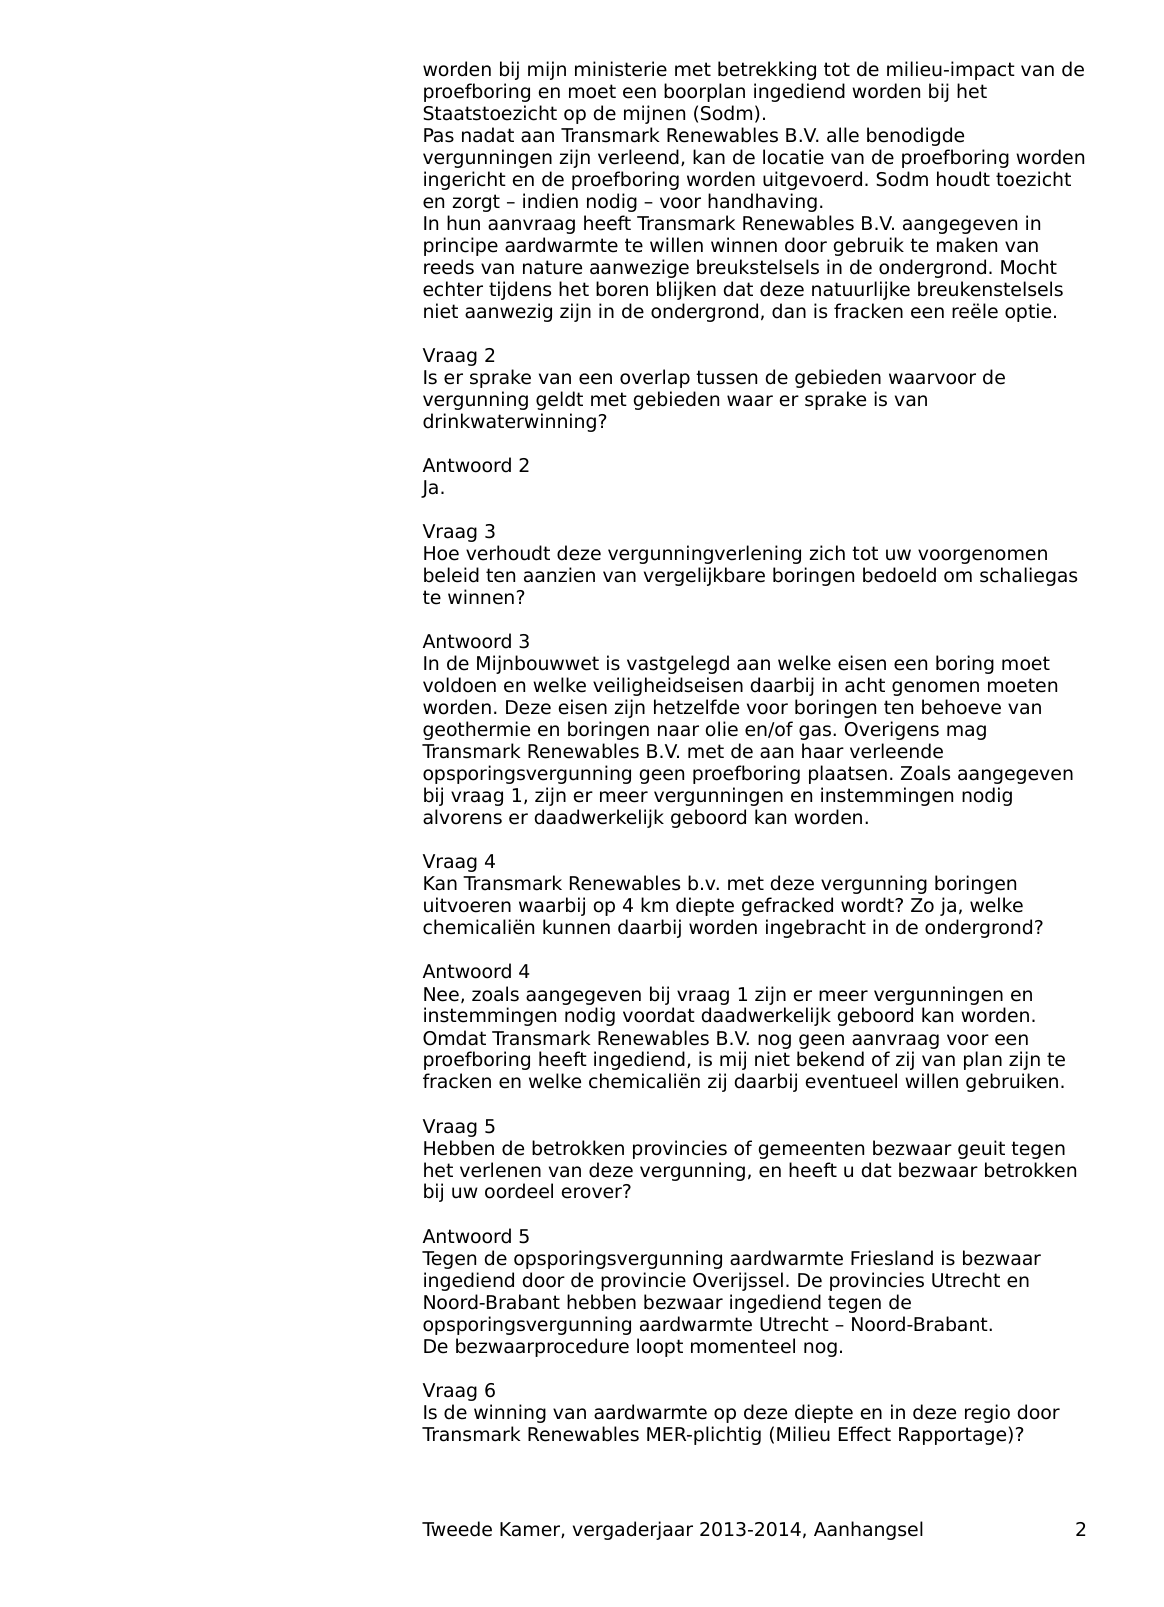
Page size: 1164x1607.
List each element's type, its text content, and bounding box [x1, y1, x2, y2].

text Nee, zoals aangegeven bij vraag 1 zijn er meer vergunningen en instemmingen nodig voordat daadwerkelijk geboord kan worden. [422, 983, 1087, 1027]
text Vraag 6 [422, 1380, 1087, 1402]
text Is de winning van aardwarmte op deze diepte en in deze regio door Transmark Renewables MER-plichtig (Milieu Effect Rapportage)? [422, 1402, 1087, 1446]
text Antwoord 5 [422, 1226, 1087, 1248]
text Pas nadat aan Transmark Renewables B.V. alle benodigde vergunningen zijn verleend, kan de locatie van de proefboring worden ingericht en de proefboring worden uitgevoerd. Sodm houdt toezicht en zorgt – indien nodig – voor handhaving. [422, 125, 1087, 213]
text In de Mijnbouwwet is vastgelegd aan welke eisen een boring moet voldoen en welke veiligheidseisen daarbij in acht genomen moeten worden. Deze eisen zijn hetzelfde voor boringen ten behoeve van geothermie en boringen naar olie en/of gas. Overigens mag Transmark Renewables B.V. met de aan haar verleende opsporingsvergunning geen proefboring plaatsen. Zoals aangegeven bij vraag 1, zijn er meer vergunningen en instemmingen nodig alvorens er daadwerkelijk geboord kan worden. [422, 653, 1087, 829]
text Hebben de betrokken provincies of gemeenten bezwaar geuit tegen het verlenen van deze vergunning, en heeft u dat bezwaar betrokken bij uw oordeel erover? [422, 1137, 1087, 1203]
text De bezwaarprocedure loopt momenteel nog. [422, 1336, 1087, 1357]
text Vraag 4 [422, 851, 1087, 873]
text Hoe verhoudt deze vergunningverlening zich tot uw voorgenomen beleid ten aanzien van vergelijkbare boringen bedoeld om schaliegas te winnen? [422, 543, 1087, 609]
text Antwoord 3 [422, 631, 1087, 653]
text Omdat Transmark Renewables B.V. nog geen aanvraag voor een proefboring heeft ingediend, is mij niet bekend of zij van plan zijn te fracken en welke chemicaliën zij daarbij eventueel willen gebruiken. [422, 1027, 1087, 1093]
text In hun aanvraag heeft Transmark Renewables B.V. aangegeven in principe aardwarmte te willen winnen door gebruik te maken van reeds van nature aanwezige breukstelsels in de ondergrond. Mocht echter tijdens het boren blijken dat deze natuurlijke breukenstelsels niet aanwezig zijn in de ondergrond, dan is fracken een reële optie. [422, 213, 1087, 323]
text Is er sprake van een overlap tussen de gebieden waarvoor de vergunning geldt met gebieden waar er sprake is van drinkwaterwinning? [422, 367, 1087, 433]
text Antwoord 4 [422, 961, 1087, 983]
text worden bij mijn ministerie met betrekking tot de milieu-impact van de proefboring en moet een boorplan ingediend worden bij het Staatstoezicht op de mijnen (Sodm). [422, 59, 1087, 125]
text Ja. [422, 477, 1087, 499]
text Kan Transmark Renewables b.v. met deze vergunning boringen uitvoeren waarbij op 4 km diepte gefracked wordt? Zo ja, welke chemicaliën kunnen daarbij worden ingebracht in de ondergrond? [422, 873, 1087, 939]
text Tegen de opsporingsvergunning aardwarmte Friesland is bezwaar ingediend door de provincie Overijssel. De provincies Utrecht en Noord-Brabant hebben bezwaar ingediend tegen de opsporingsvergunning aardwarmte Utrecht – Noord-Brabant. [422, 1248, 1087, 1336]
text Vraag 2 [422, 345, 1087, 367]
text Vraag 3 [422, 521, 1087, 543]
text Vraag 5 [422, 1116, 1087, 1137]
text Antwoord 2 [422, 455, 1087, 477]
